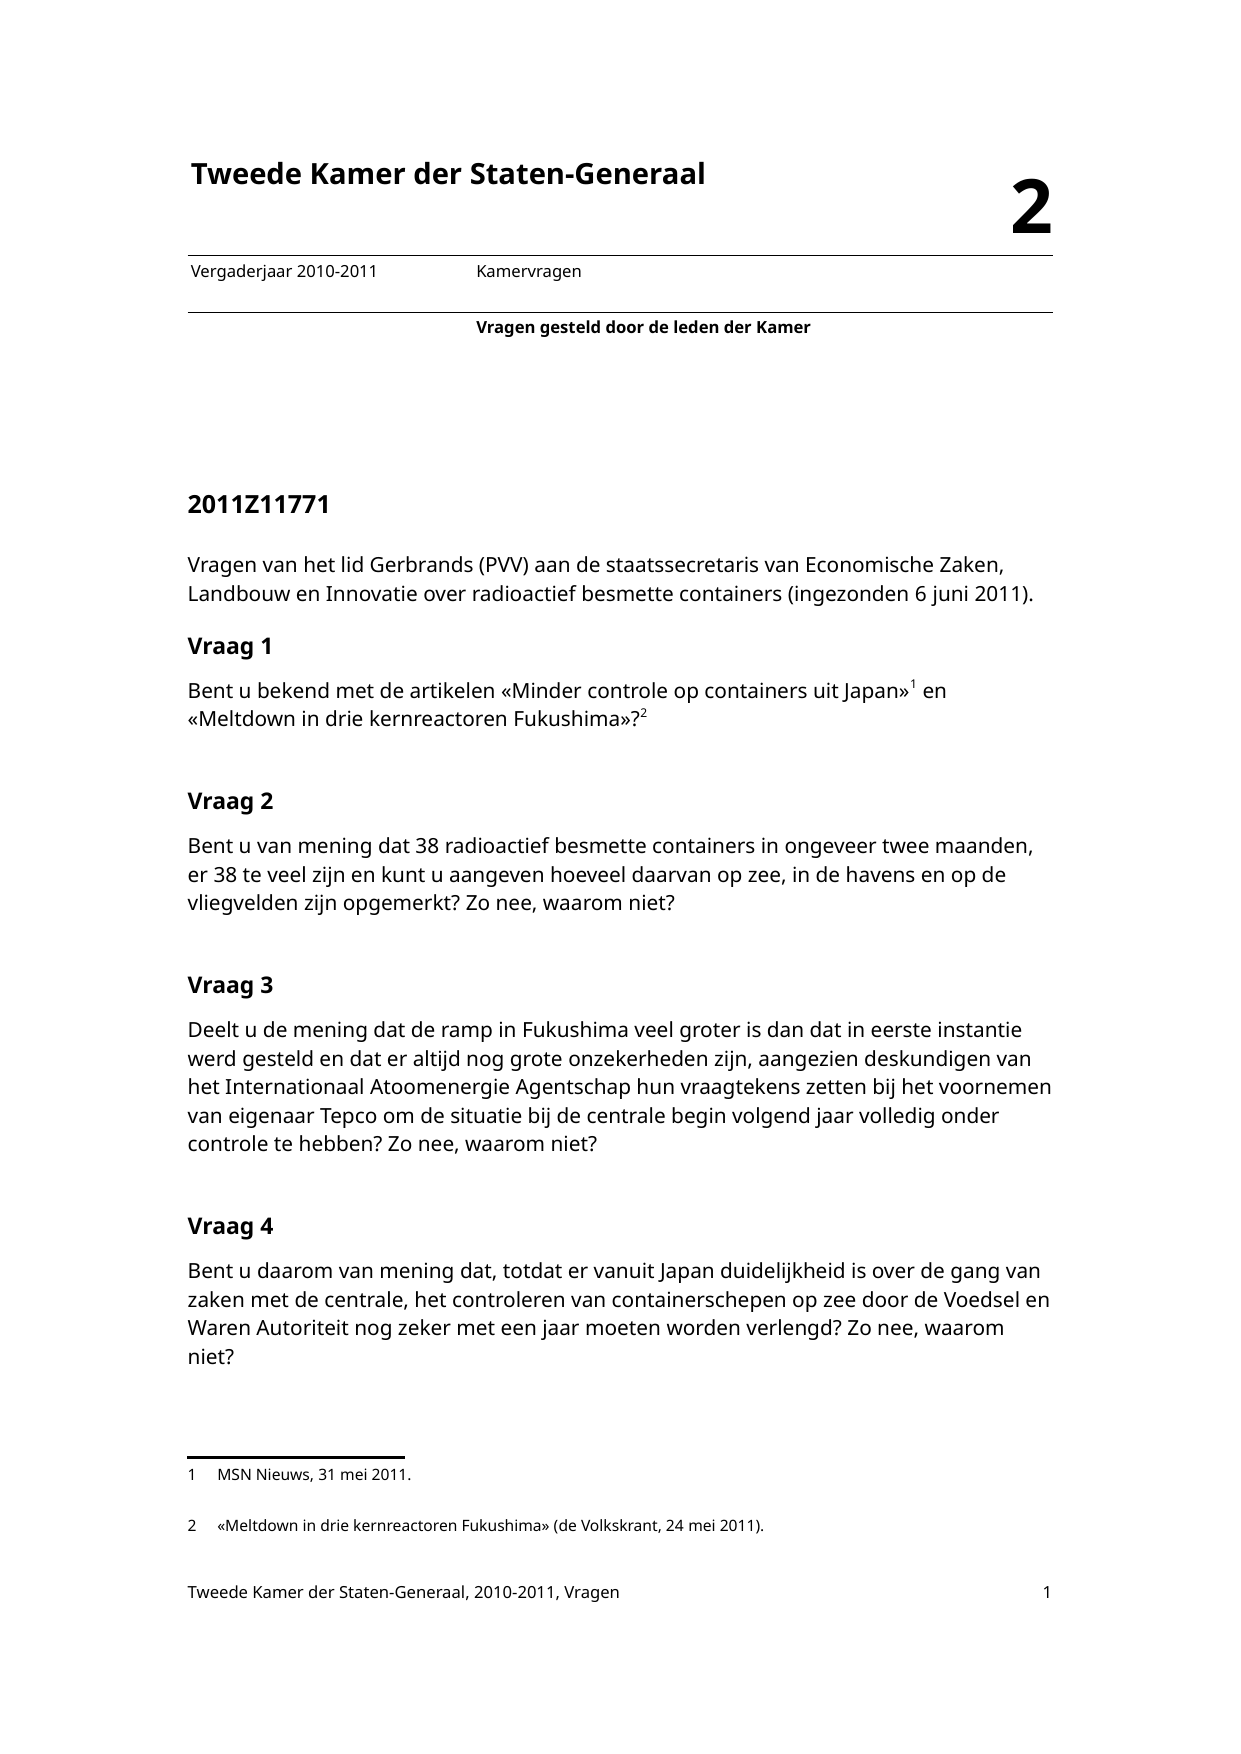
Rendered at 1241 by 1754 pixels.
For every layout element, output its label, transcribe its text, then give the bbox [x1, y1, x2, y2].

text 2011Z11771 [187, 487, 1053, 521]
text Vragen van het lid Gerbrands (PVV) aan de staatssecretaris van Economische Zaken, Landbouw en Innovatie over radioactief besmette containers (ingezonden 6 juni 2011). [187, 550, 1053, 607]
text Bent u van mening dat 38 radioactief besmette containers in ongeveer twee maanden, er 38 te veel zijn en kunt u aangeven hoeveel daarvan op zee, in de havens en op de vliegvelden zijn opgemerkt? Zo nee, waarom niet? [187, 832, 1053, 917]
text Bent u bekend met de artikelen «Minder controle op containers uit Japan» en «Meltdown in drie kernreactoren Fukushima»? [187, 676, 1053, 733]
text «Meltdown in drie kernreactoren Fukushima» (de Volkskrant, 24 mei 2011). [187, 1508, 1053, 1536]
text Deelt u de mening dat de ramp in Fukushima veel groter is dan dat in eerste instantie werd gesteld en dat er altijd nog grote onzekerheden zijn, aangezien deskundigen van het Internationaal Atoomenergie Agentschap hun vraagtekens zetten bij het voornemen van eigenaar Tepco om de situatie bij de centrale begin volgend jaar volledig onder controle te hebben? Zo nee, waarom niet? [187, 1016, 1053, 1158]
text Bent u daarom van mening dat, totdat er vanuit Japan duidelijkheid is over de gang van zaken met de centrale, het controleren van containerschepen op zee door de Voedsel en Waren Autoriteit nog zeker met een jaar moeten worden verlengd? Zo nee, waarom niet? [187, 1257, 1053, 1370]
table_cell [188, 313, 473, 339]
table_header Tweede Kamer der Staten-Generaal [188, 150, 879, 255]
subtitle Vraag 1 [187, 630, 1053, 661]
table_cell Vergaderjaar 2010-2011 [188, 256, 473, 312]
subtitle Vraag 3 [187, 969, 1053, 1001]
table_header 2 [880, 150, 1053, 255]
table_cell Kamervragen [473, 256, 1053, 312]
text MSN Nieuws, 31 mei 2011. [187, 1449, 1053, 1478]
subtitle Vraag 4 [187, 1210, 1053, 1242]
subtitle Vraag 2 [187, 785, 1053, 817]
table_cell Vragen gesteld door de leden der Kamer [473, 313, 1053, 339]
